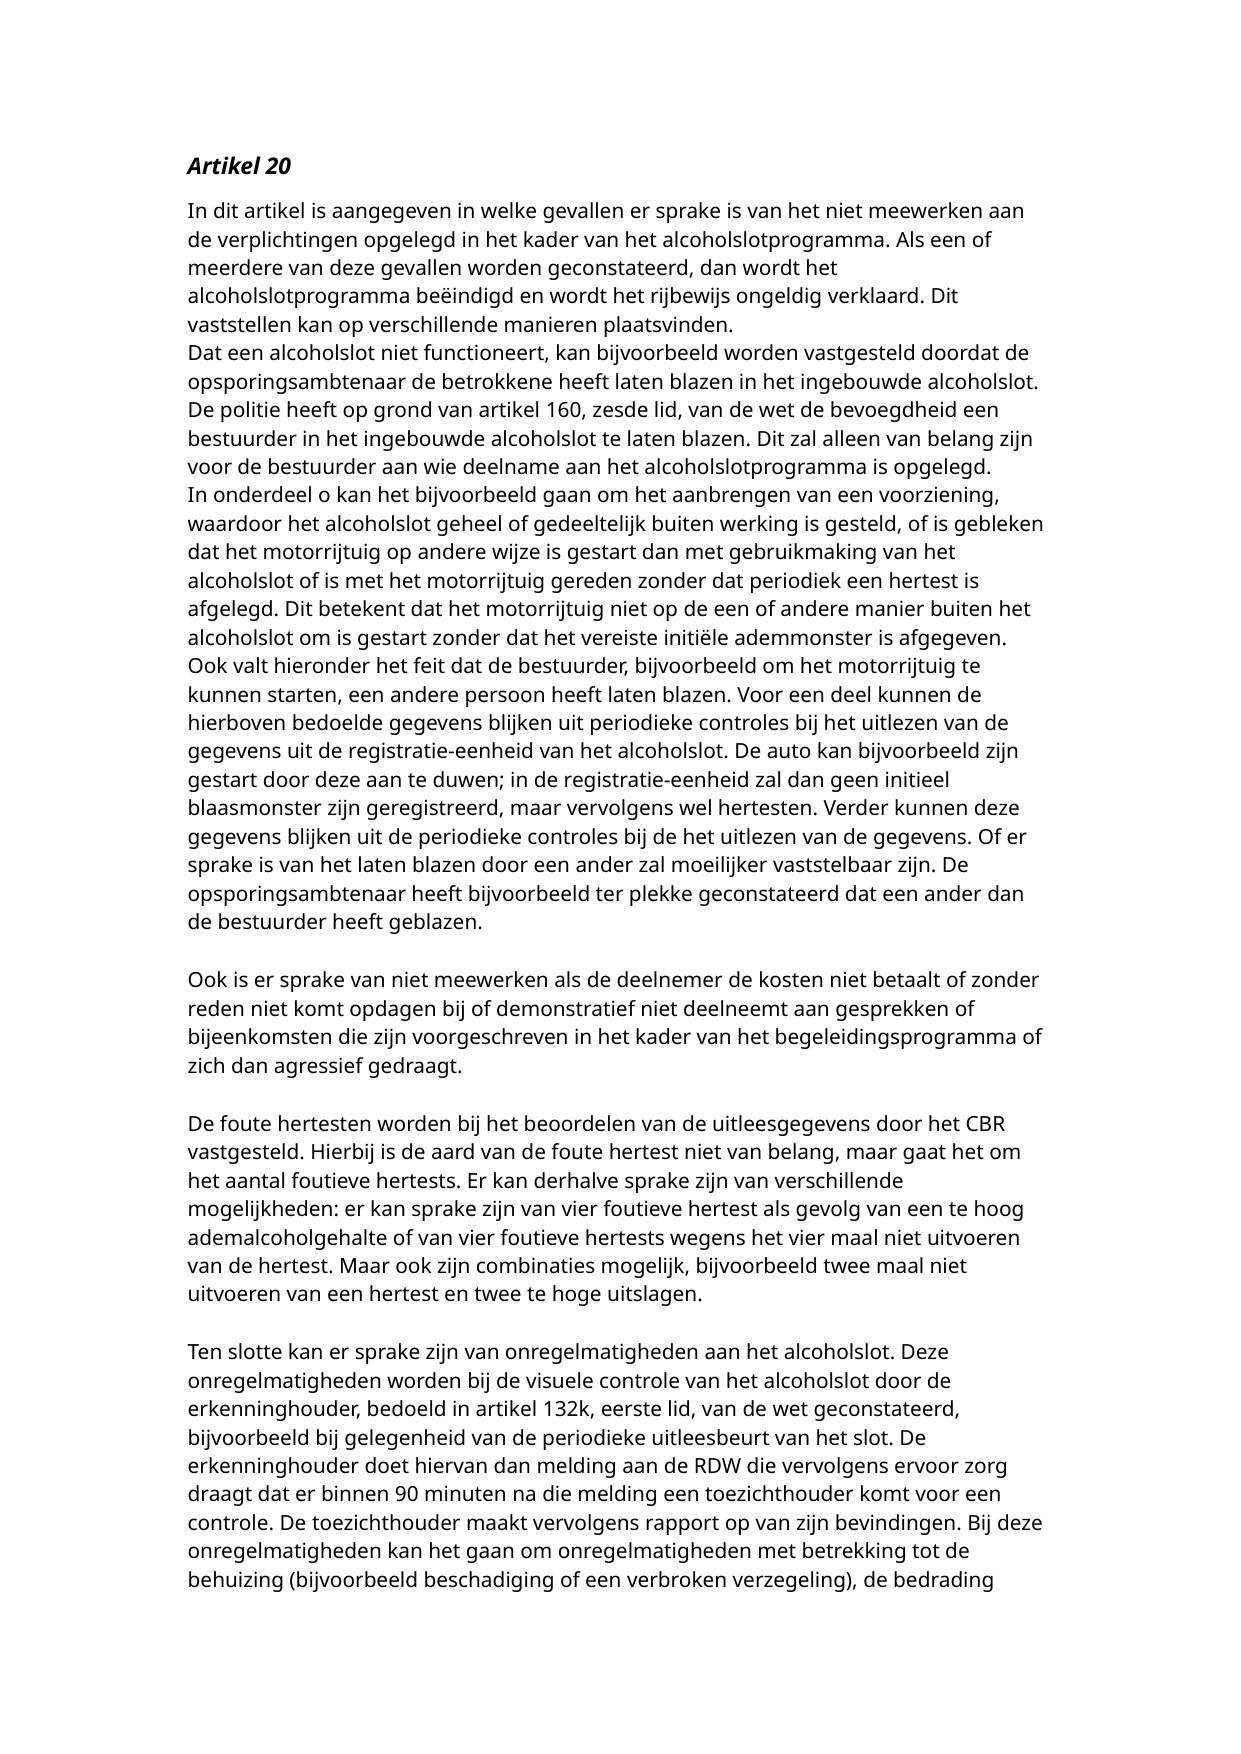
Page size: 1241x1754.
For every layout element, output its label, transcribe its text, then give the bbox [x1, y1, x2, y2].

text Ten slotte kan er sprake zijn van onregelmatigheden aan het alcoholslot. Deze onregelmatigheden worden bij de visuele controle van het alcoholslot door de erkenninghouder, bedoeld in artikel 132k, eerste lid, van de wet geconstateerd, bijvoorbeeld bij gelegenheid van de periodieke uitleesbeurt van het slot. De erkenninghouder doet hiervan dan melding aan de RDW die vervolgens ervoor zorg draagt dat er binnen 90 minuten na die melding een toezichthouder komt voor een controle. De toezichthouder maakt vervolgens rapport op van zijn bevindingen. Bij deze onregelmatigheden kan het gaan om onregelmatigheden met betrekking tot de behuizing (bijvoorbeeld beschadiging of een verbroken verzegeling), de bedrading [187, 1337, 1053, 1593]
text De foute hertesten worden bij het beoordelen van de uitleesgegevens door het CBR vastgesteld. Hierbij is de aard van de foute hertest niet van belang, maar gaat het om het aantal foutieve hertests. Er kan derhalve sprake zijn van verschillende mogelijkheden: er kan sprake zijn van vier foutieve hertest als gevolg van een te hoog ademalcoholgehalte of van vier foutieve hertests wegens het vier maal niet uitvoeren van de hertest. Maar ook zijn combinaties mogelijk, bijvoorbeeld twee maal niet uitvoeren van een hertest en twee te hoge uitslagen. [187, 1109, 1053, 1308]
subtitle Artikel 20 [187, 150, 1053, 181]
text In dit artikel is aangegeven in welke gevallen er sprake is van het niet meewerken aan de verplichtingen opgelegd in het kader van het alcoholslotprogramma. Als een of meerdere van deze gevallen worden geconstateerd, dan wordt het alcoholslotprogramma beëindigd en wordt het rijbewijs ongeldig verklaard. Dit vaststellen kan op verschillende manieren plaatsvinden. [187, 196, 1053, 338]
text Dat een alcoholslot niet functioneert, kan bijvoorbeeld worden vastgesteld doordat de opsporingsambtenaar de betrokkene heeft laten blazen in het ingebouwde alcoholslot. De politie heeft op grond van artikel 160, zesde lid, van de wet de bevoegdheid een bestuurder in het ingebouwde alcoholslot te laten blazen. Dit zal alleen van belang zijn voor de bestuurder aan wie deelname aan het alcoholslotprogramma is opgelegd. [187, 338, 1053, 481]
text Ook is er sprake van niet meewerken als de deelnemer de kosten niet betaalt of zonder reden niet komt opdagen bij of demonstratief niet deelneemt aan gesprekken of bijeenkomsten die zijn voorgeschreven in het kader van het begeleidingsprogramma of zich dan agressief gedraagt. [187, 966, 1053, 1079]
text In onderdeel o kan het bijvoorbeeld gaan om het aanbrengen van een voorziening, waardoor het alcoholslot geheel of gedeeltelijk buiten werking is gesteld, of is gebleken dat het motorrijtuig op andere wijze is gestart dan met gebruikmaking van het alcoholslot of is met het motorrijtuig gereden zonder dat periodiek een hertest is afgelegd. Dit betekent dat het motorrijtuig niet op de een of andere manier buiten het alcoholslot om is gestart zonder dat het vereiste initiële ademmonster is afgegeven. Ook valt hieronder het feit dat de bestuurder, bijvoorbeeld om het motorrijtuig te kunnen starten, een andere persoon heeft laten blazen. Voor een deel kunnen de hierboven bedoelde gegevens blijken uit periodieke controles bij het uitlezen van de gegevens uit de registratie-eenheid van het alcoholslot. De auto kan bijvoorbeeld zijn gestart door deze aan te duwen; in de registratie-eenheid zal dan geen initieel blaasmonster zijn geregistreerd, maar vervolgens wel hertesten. Verder kunnen deze gegevens blijken uit de periodieke controles bij de het uitlezen van de gegevens. Of er sprake is van het laten blazen door een ander zal moeilijker vaststelbaar zijn. De opsporingsambtenaar heeft bijvoorbeeld ter plekke geconstateerd dat een ander dan de bestuurder heeft geblazen. [187, 481, 1053, 936]
